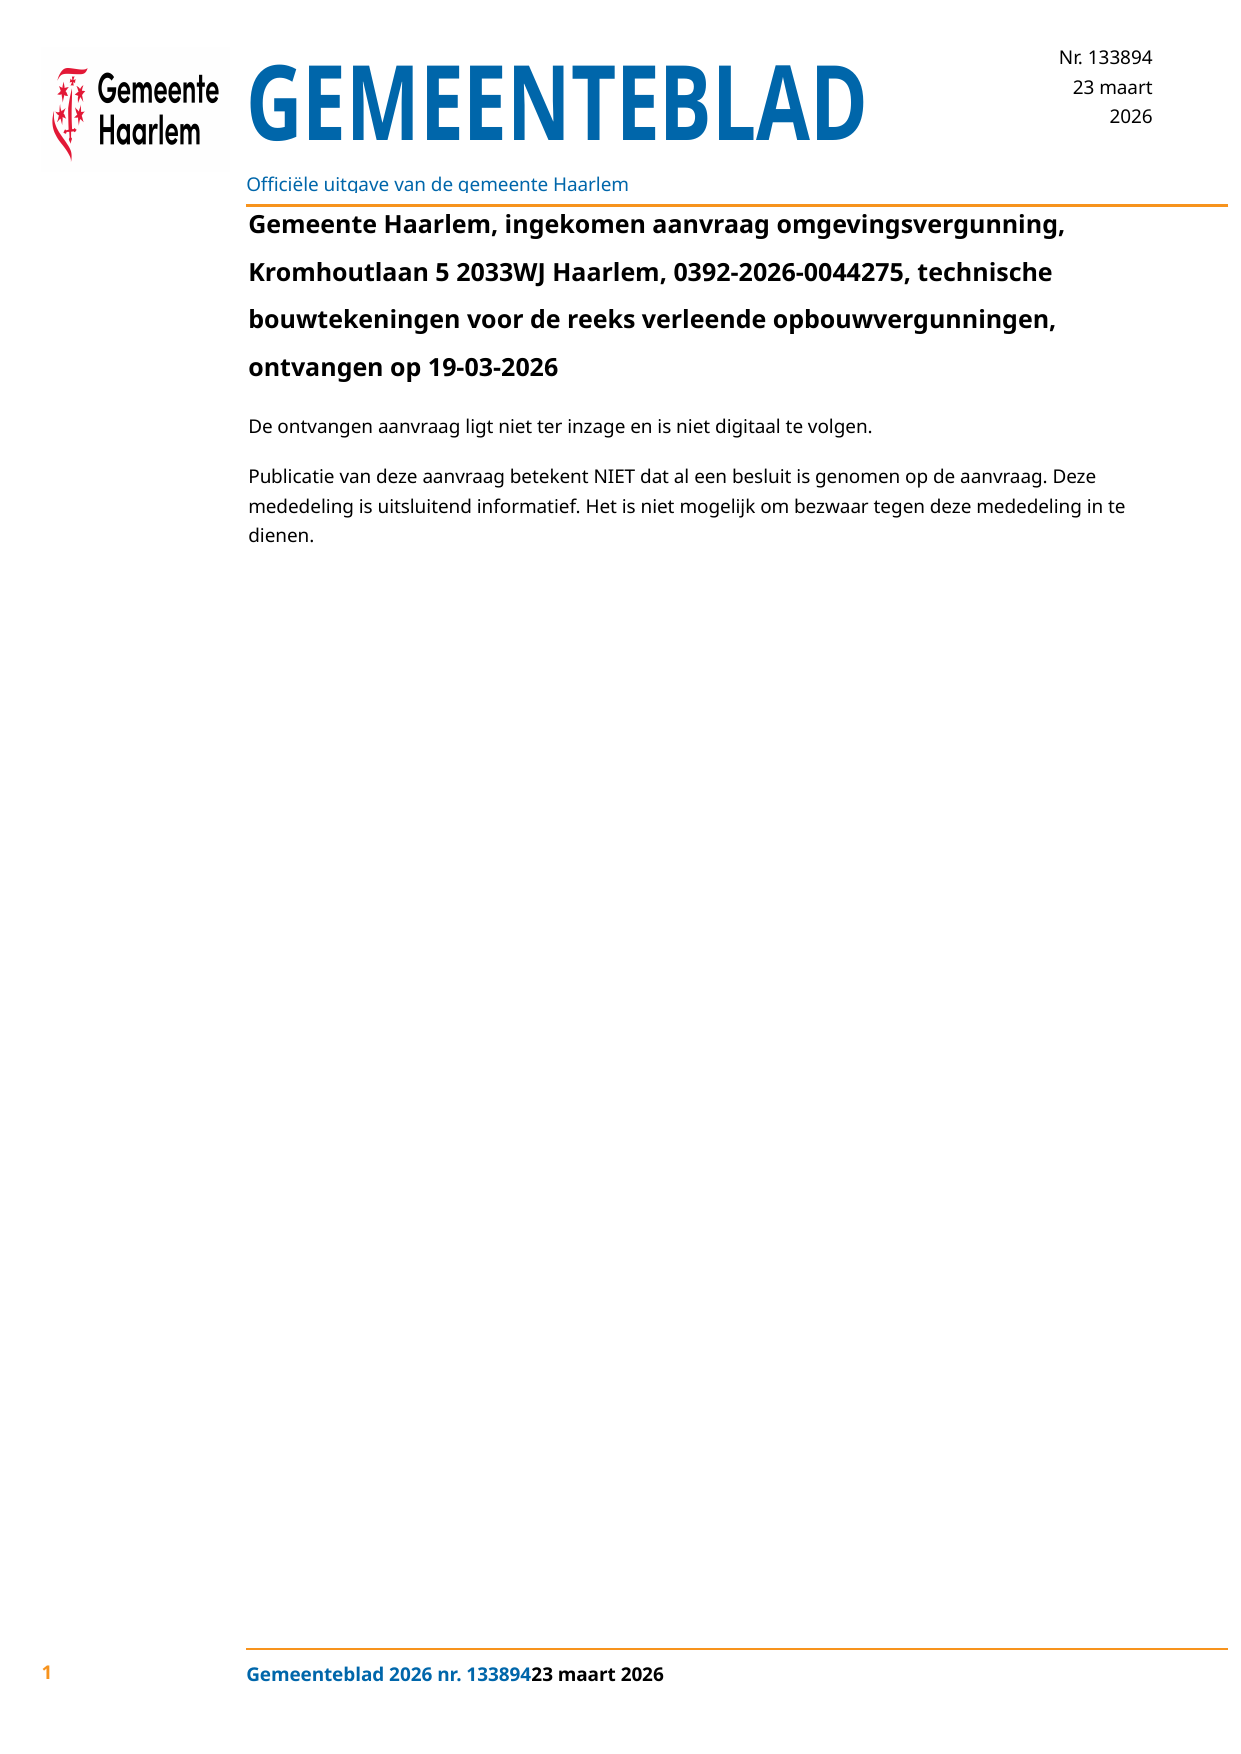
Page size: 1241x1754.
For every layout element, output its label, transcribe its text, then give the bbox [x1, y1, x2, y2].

text De ontvangen aanvraag ligt niet ter inzage en is niet digitaal te volgen. [248, 413, 1152, 439]
text Gemeente Haarlem, ingekomen aanvraag omgevingsvergunning, Kromhoutlaan 5 2033WJ Haarlem, 0392-2026-0044275, technische bouwtekeningen voor de reeks verleende opbouwvergunningen, ontvangen op 19-03-2026 [248, 207, 1152, 384]
text Publicatie van deze aanvraag betekent NIET dat al een besluit is genomen op de aanvraag. Deze mededeling is uitsluitend informatief. Het is niet mogelijk om bezwaar tegen deze mededeling in te dienen. [248, 463, 1152, 548]
picture [41, 47, 231, 172]
